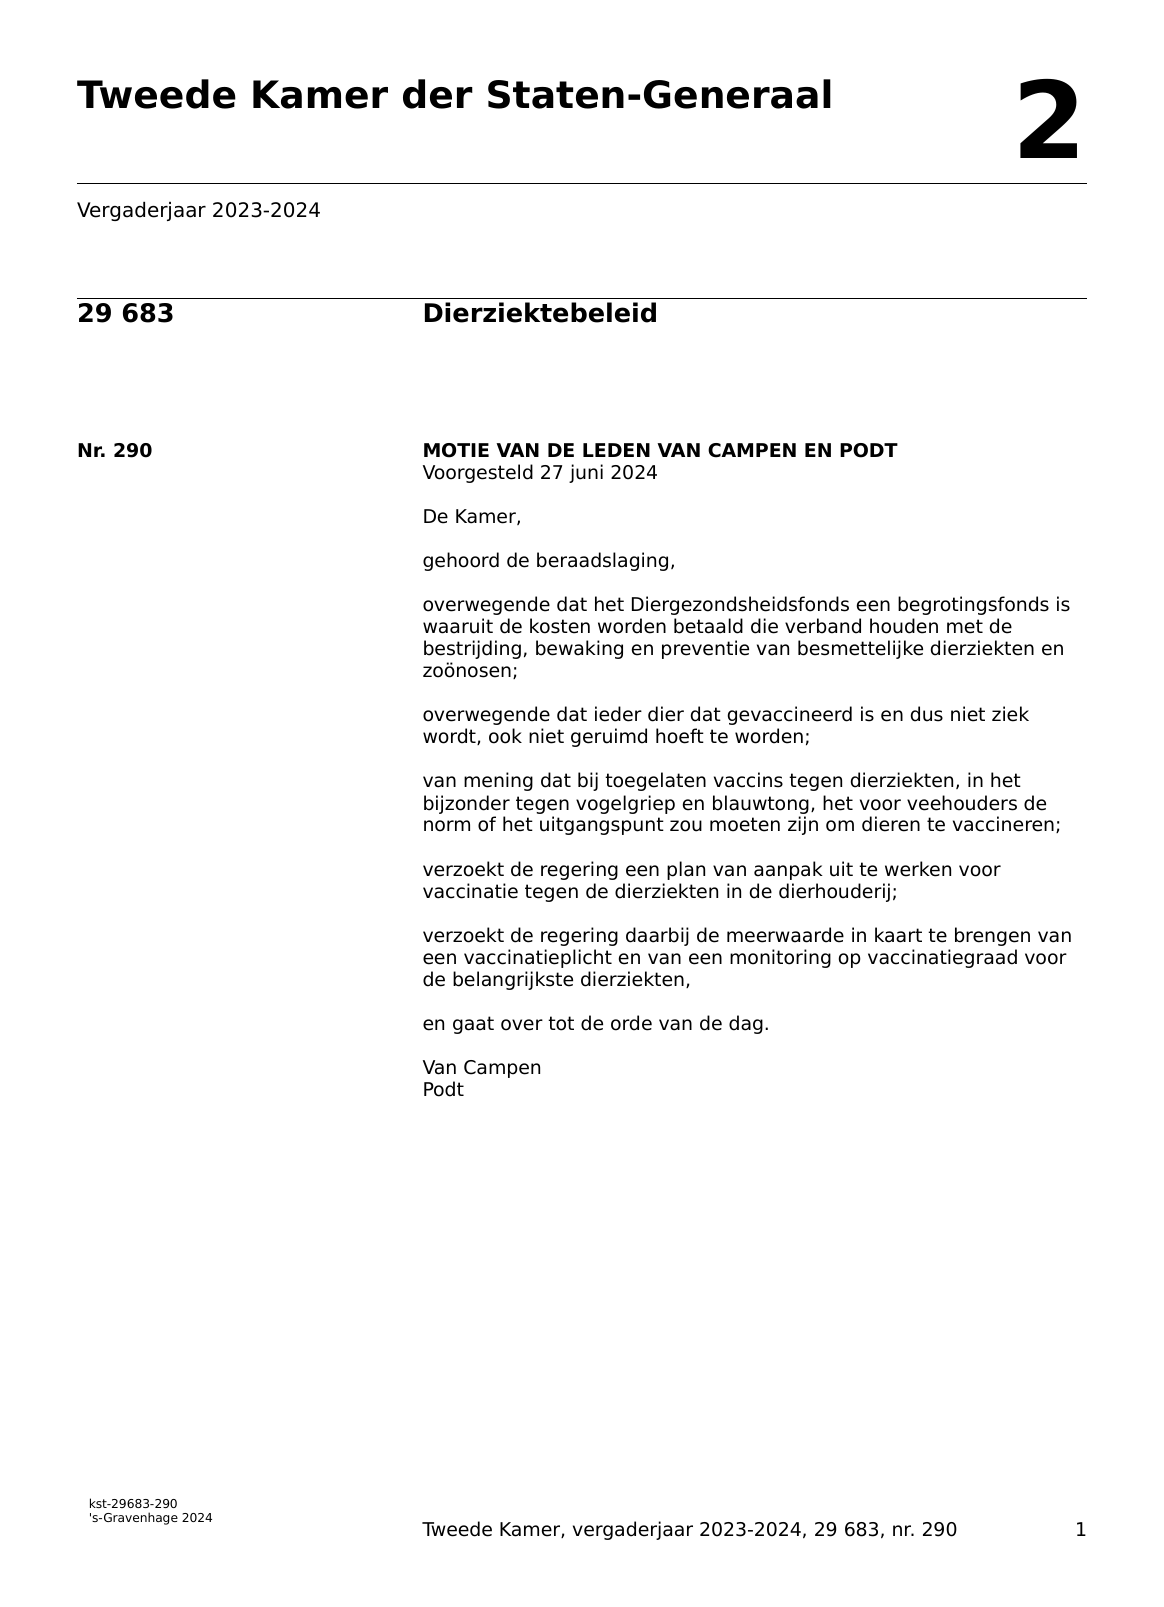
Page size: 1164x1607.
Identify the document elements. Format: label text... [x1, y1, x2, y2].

text 's-Gravenhage 2024 [88, 1511, 323, 1525]
subtitle Nr. 290 MOTIE VAN DE LEDEN VAN CAMPEN EN PODT [77, 440, 1087, 462]
text overwegende dat het Diergezondsheidsfonds een begrotingsfonds is waaruit de kosten worden betaald die verband houden met de bestrijding, bewaking en preventie van besmettelijke dierziekten en zoönosen; [422, 594, 1087, 682]
text kst-29683-290 [88, 1497, 323, 1511]
text en gaat over tot de orde van de dag. [422, 1013, 1087, 1035]
subtitle 29 683 Dierziektebeleid [77, 299, 1087, 329]
text verzoekt de regering een plan van aanpak uit te werken voor vaccinatie tegen de dierziekten in de dierhouderij; [422, 858, 1087, 902]
text van mening dat bij toegelaten vaccins tegen dierziekten, in het bijzonder tegen vogelgriep en blauwtong, het voor veehouders de norm of het uitgangspunt zou moeten zijn om dieren te vaccineren; [422, 770, 1087, 836]
text Podt [422, 1079, 1087, 1101]
text gehoord de beraadslaging, [422, 550, 1087, 572]
text verzoekt de regering daarbij de meerwaarde in kaart te brengen van een vaccinatieplicht en van een monitoring op vaccinatiegraad voor de belangrijkste dierziekten, [422, 925, 1087, 991]
text Voorgesteld 27 juni 2024 [422, 462, 1087, 484]
text De Kamer, [422, 506, 1087, 528]
text overwegende dat ieder dier dat gevaccineerd is en dus niet ziek wordt, ook niet geruimd hoeft te worden; [422, 704, 1087, 748]
table_header 2 [886, 59, 1087, 183]
table_cell Vergaderjaar 2023-2024 [77, 184, 1087, 298]
text Van Campen [422, 1057, 1087, 1079]
table_header Tweede Kamer der Staten-Generaal [77, 59, 886, 183]
